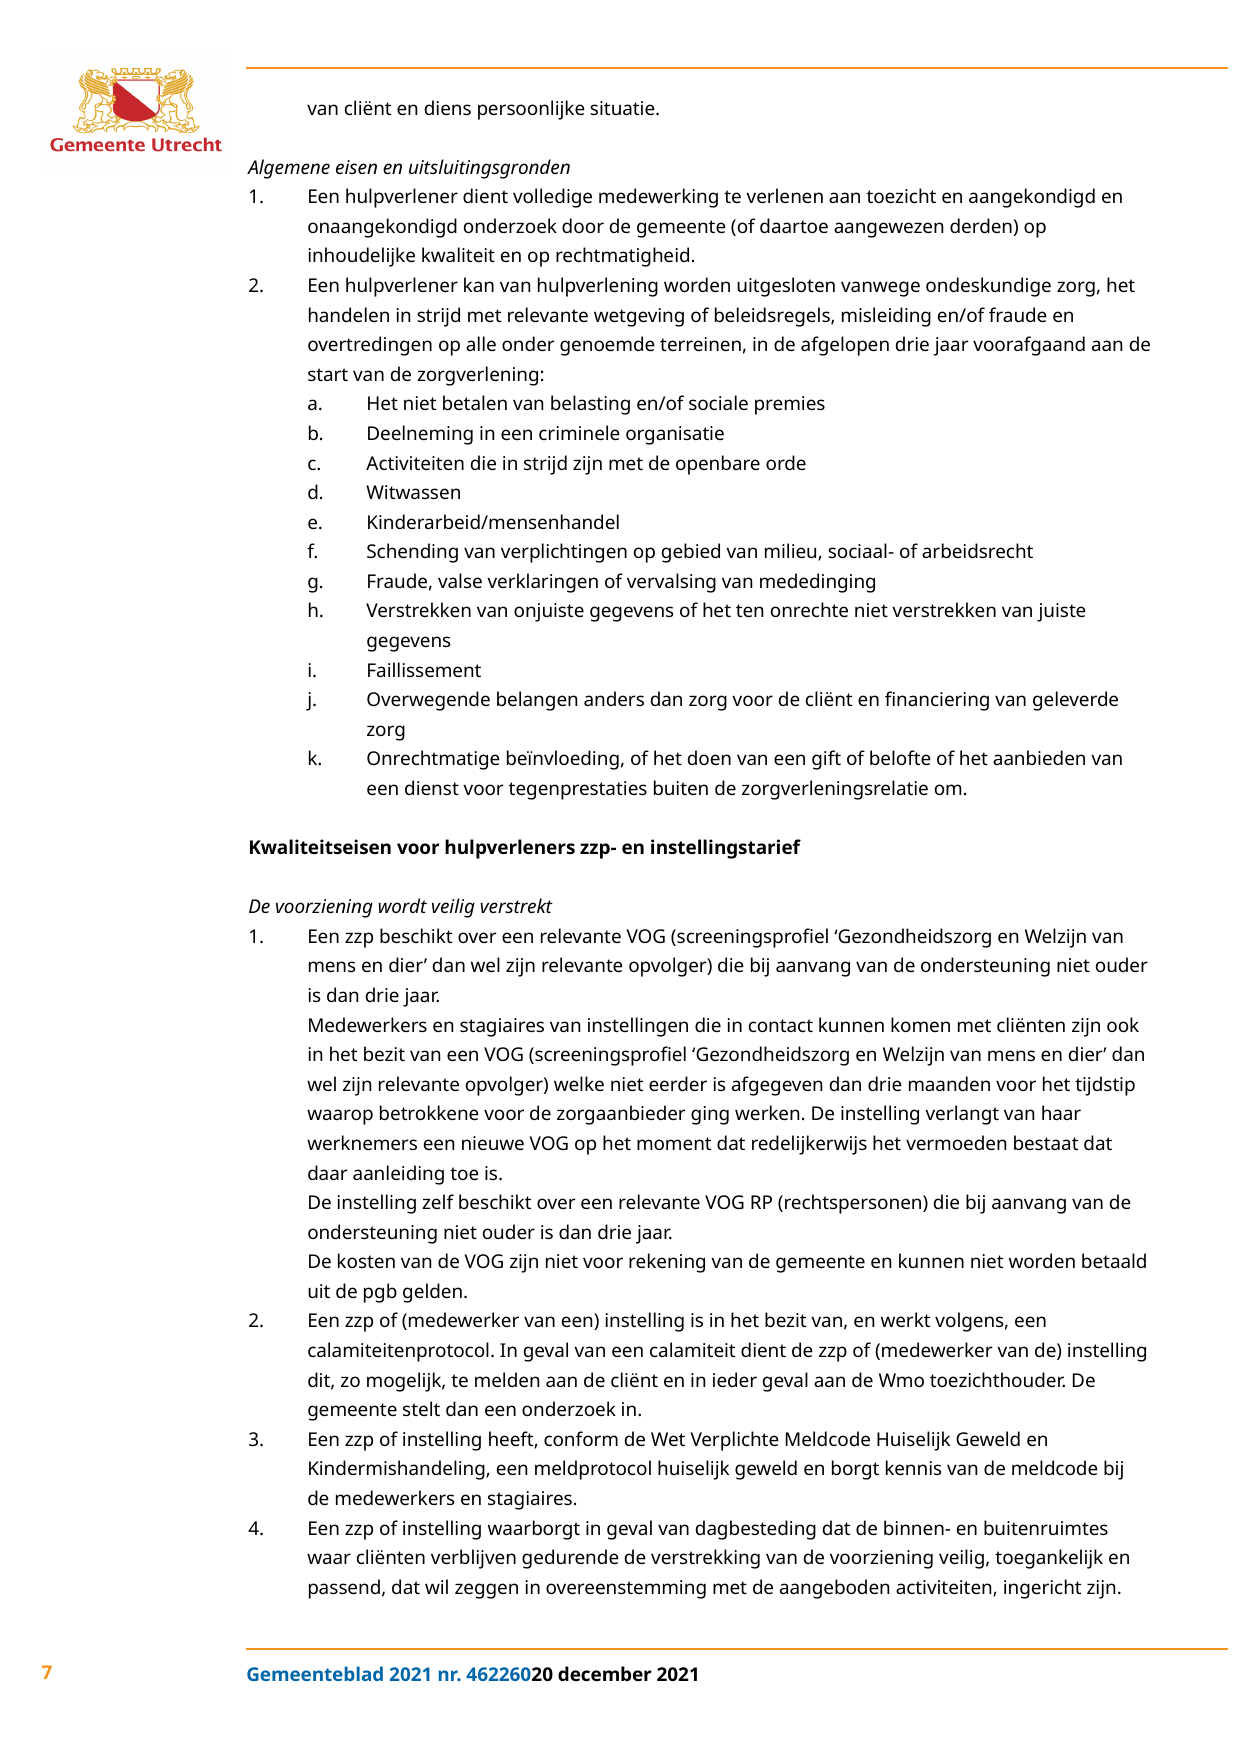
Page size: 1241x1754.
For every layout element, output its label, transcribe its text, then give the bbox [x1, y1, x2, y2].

list Kinderarbeid/mensenhandel [307, 509, 1152, 535]
list Een zzp of (medewerker van een) instelling is in het bezit van, en werkt volgens, een calamiteitenprotocol. In geval van een calamiteit dient de zzp of (medewerker van de) instelling dit, zo mogelijk, te melden aan de cliënt en in ieder geval aan de Wmo toezichthouder. De gemeente stelt dan een onderzoek in. [248, 1308, 1152, 1422]
list Een zzp of instelling heeft, conform de Wet Verplichte Meldcode Huiselijk Geweld en Kindermishandeling, een meldprotocol huiselijk geweld en borgt kennis van de meldcode bij de medewerkers en stagiaires. [248, 1426, 1152, 1511]
list Activiteiten die in strijd zijn met de openbare orde [307, 450, 1152, 476]
list van cliënt en diens persoonlijke situatie. [248, 95, 1152, 121]
list Witwassen [307, 479, 1152, 505]
list Deelneming in een criminele organisatie [307, 420, 1152, 446]
list Medewerkers en stagiaires van instellingen die in contact kunnen komen met cliënten zijn ook in het bezit van een VOG (screeningsprofiel ‘Gezondheidszorg en Welzijn van mens en dier’ dan wel zijn relevante opvolger) welke niet eerder is afgegeven dan drie maanden voor het tijdstip waarop betrokkene voor de zorgaanbieder ging werken. De instelling verlangt van haar werknemers een nieuwe VOG op het moment dat redelijkerwijs het vermoeden bestaat dat daar aanleiding toe is. [248, 1012, 1152, 1186]
text Algemene eisen en uitsluitingsgronden [248, 154, 1152, 180]
list Onrechtmatige beïnvloeding, of het doen van een gift of belofte of het aanbieden van een dienst voor tegenprestaties buiten de zorgverleningsrelatie om. [307, 746, 1152, 801]
list Het niet betalen van belasting en/of sociale premies [307, 391, 1152, 416]
list Verstrekken van onjuiste gegevens of het ten onrechte niet verstrekken van juiste gegevens [307, 598, 1152, 653]
list Een hulpverlener kan van hulpverlening worden uitgesloten vanwege ondeskundige zorg, het handelen in strijd met relevante wetgeving of beleidsregels, misleiding en/of fraude en overtredingen op alle onder genoemde terreinen, in de afgelopen drie jaar voorafgaand aan de start van de zorgverlening: [248, 272, 1152, 387]
picture [41, 47, 231, 172]
list Een zzp beschikt over een relevante VOG (screeningsprofiel ‘Gezondheidszorg en Welzijn van mens en dier’ dan wel zijn relevante opvolger) die bij aanvang van de ondersteuning niet ouder is dan drie jaar. [248, 923, 1152, 1008]
list Een zzp of instelling waarborgt in geval van dagbesteding dat de binnen- en buitenruimtes waar cliënten verblijven gedurende de verstrekking van de voorziening veilig, toegankelijk en passend, dat wil zeggen in overeenstemming met de aangeboden activiteiten, ingericht zijn. [248, 1515, 1152, 1600]
text De voorziening wordt veilig verstrekt [248, 893, 1152, 919]
list De kosten van de VOG zijn niet voor rekening van de gemeente en kunnen niet worden betaald uit de pgb gelden. [248, 1248, 1152, 1304]
list Fraude, valse verklaringen of vervalsing van mededinging [307, 568, 1152, 594]
list Overwegende belangen anders dan zorg voor de cliënt en financiering van geleverde zorg [307, 686, 1152, 742]
list Een hulpverlener dient volledige medewerking te verlenen aan toezicht en aangekondigd en onaangekondigd onderzoek door de gemeente (of daartoe aangewezen derden) op inhoudelijke kwaliteit en op rechtmatigheid. [248, 183, 1152, 268]
list Faillissement [307, 657, 1152, 683]
list Schending van verplichtingen op gebied van milieu, sociaal- of arbeidsrecht [307, 538, 1152, 564]
list De instelling zelf beschikt over een relevante VOG RP (rechtspersonen) die bij aanvang van de ondersteuning niet ouder is dan drie jaar. [248, 1189, 1152, 1245]
text Kwaliteitseisen voor hulpverleners zzp- en instellingstarief [248, 834, 1152, 860]
